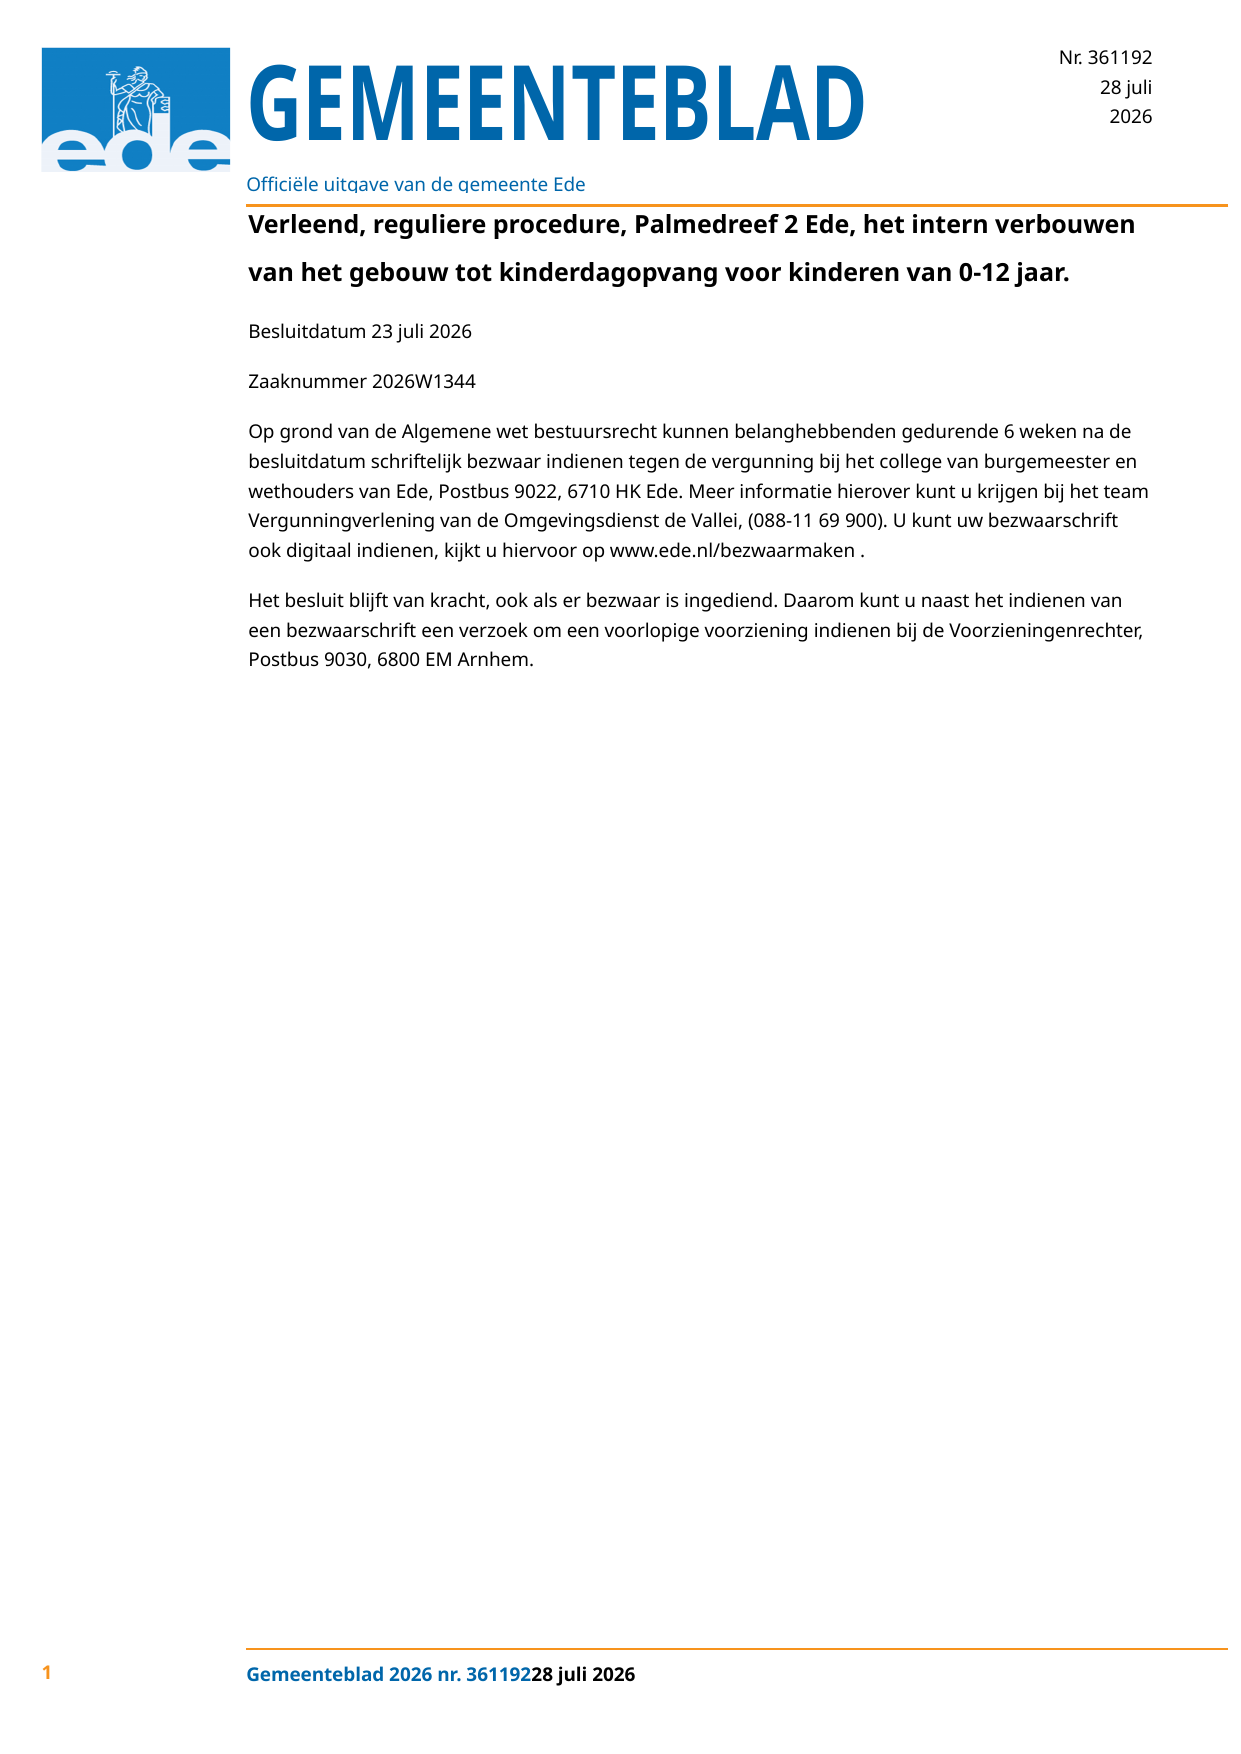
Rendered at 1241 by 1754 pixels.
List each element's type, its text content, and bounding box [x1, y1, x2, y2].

text Op grond van de Algemene wet bestuursrecht kunnen belanghebbenden gedurende 6 weken na de besluitdatum schriftelijk bezwaar indienen tegen de vergunning bij het college van burgemeester en wethouders van Ede, Postbus 9022, 6710 HK Ede. Meer informatie hierover kunt u krijgen bij het team Vergunningverlening van de Omgevingsdienst de Vallei, (088-11 69 900). U kunt uw bezwaarschrift ook digitaal indienen, kijkt u hiervoor op www.ede.nl/bezwaarmaken . [248, 419, 1152, 563]
picture [41, 47, 231, 172]
text Verleend, reguliere procedure, Palmedreef 2 Ede, het intern verbouwen van het gebouw tot kinderdagopvang voor kinderen van 0-12 jaar. [248, 207, 1152, 288]
text Het besluit blijft van kracht, ook als er bezwaar is ingediend. Daarom kunt u naast het indienen van een bezwaarschrift een verzoek om een voorlopige voorziening indienen bij de Voorzieningenrechter, Postbus 9030, 6800 EM Arnhem. [248, 587, 1152, 672]
text Zaaknummer 2026W1344 [248, 368, 1152, 394]
text Besluitdatum 23 juli 2026 [248, 318, 1152, 344]
